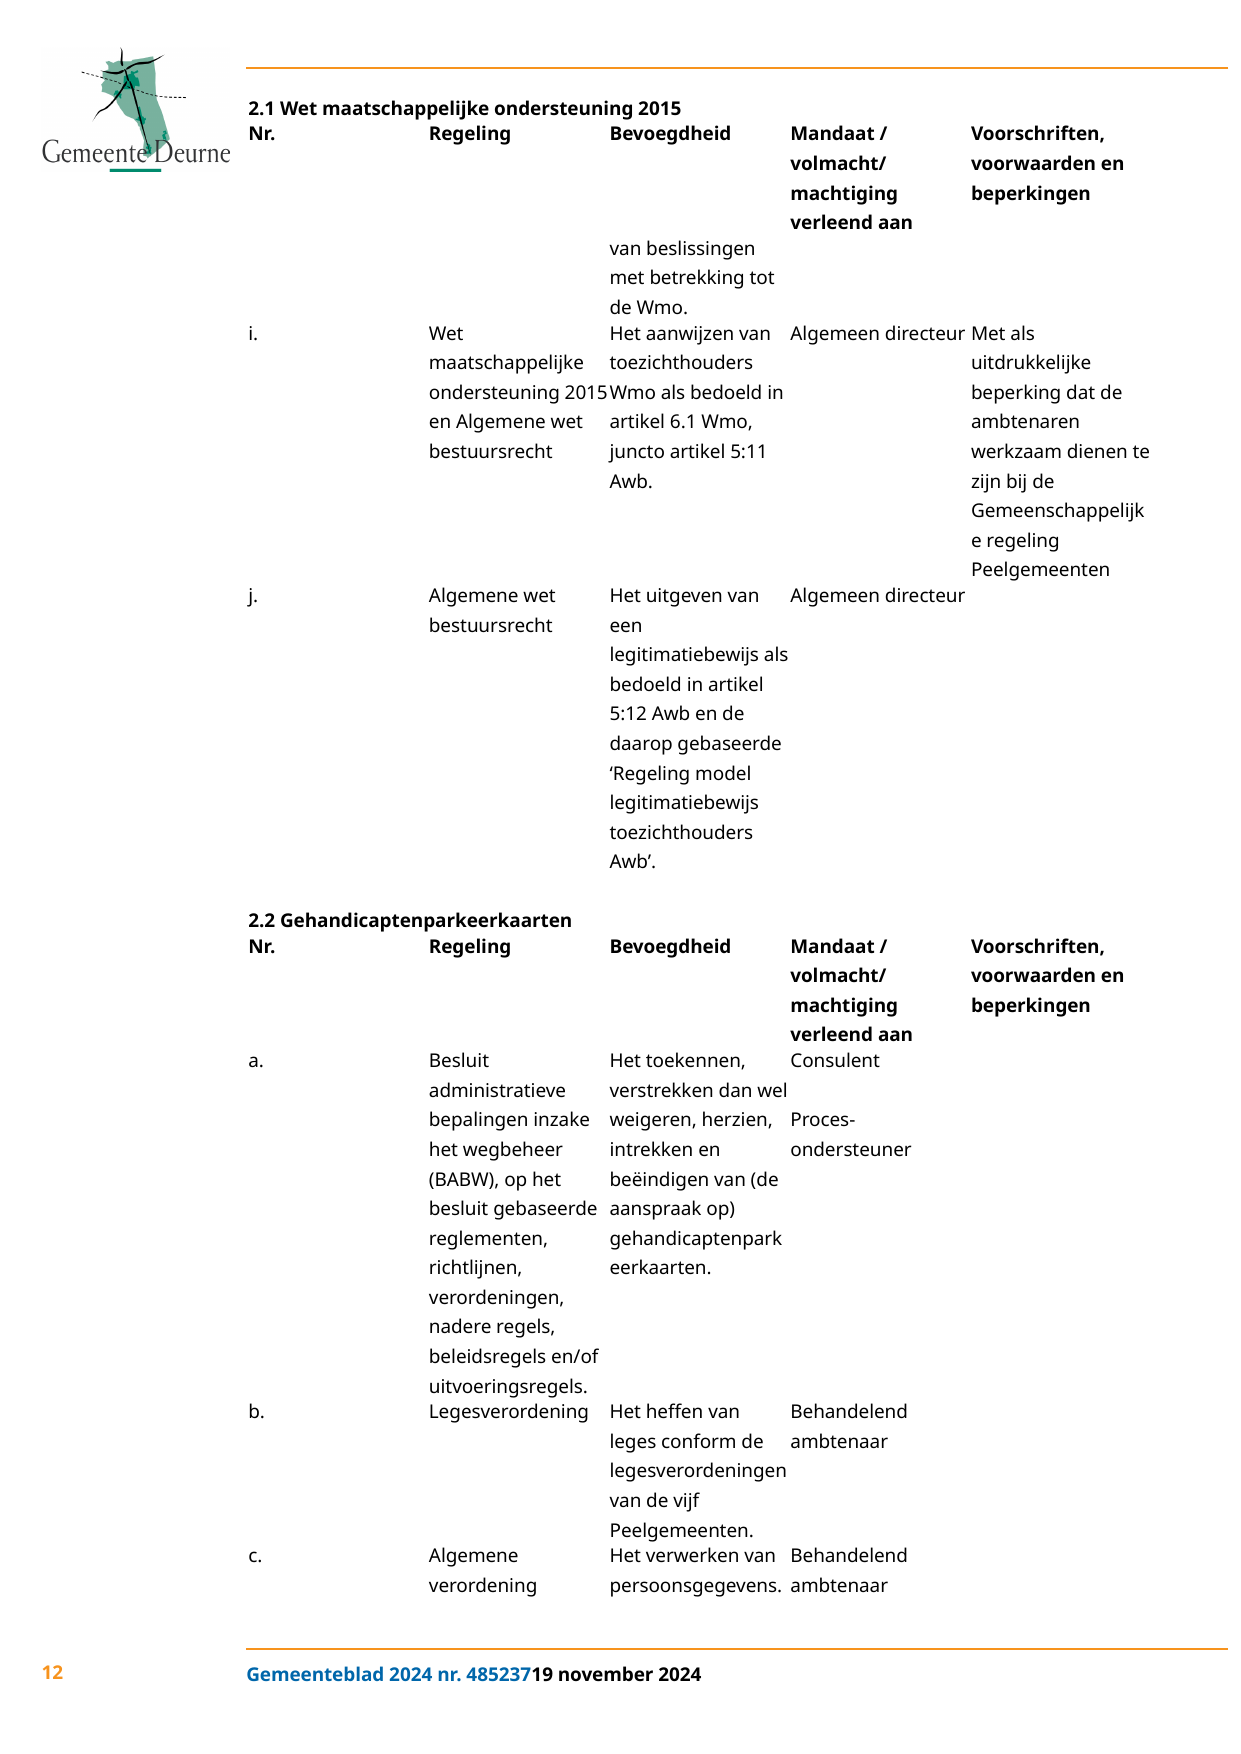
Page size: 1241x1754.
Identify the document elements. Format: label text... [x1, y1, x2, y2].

table_cell Regeling [429, 121, 609, 235]
table_cell Nr. [248, 121, 429, 235]
table_cell Het uitgeven van een legitimatiebewijs als bedoeld in artikel 5:12 Awb en de daarop gebaseerde ‘Regeling model legitimatiebewijs toezichthouders Awb’. [609, 582, 790, 874]
table_cell Algemeen directeur [790, 320, 971, 582]
table_header 2.2 Gehandicaptenparkeerkaarten [248, 907, 1152, 933]
table_cell [971, 235, 1152, 320]
table_cell Algemeen directeur [790, 582, 971, 874]
table_cell [971, 1048, 1152, 1398]
table_cell Het aanwijzen van toezichthouders Wmo als bedoeld in artikel 6.1 Wmo, juncto artikel 5:11 Awb. [609, 320, 790, 582]
table_cell i. [248, 320, 429, 582]
table_cell van beslissingen met betrekking tot de Wmo. [609, 235, 790, 320]
table_cell Algemene verordening [429, 1543, 609, 1598]
table_cell Met als uitdrukkelijke beperking dat de ambtenaren werkzaam dienen te zijn bij de Gemeenschappelijke regeling Peelgemeenten [971, 320, 1152, 582]
table_cell Wet maatschappelijke ondersteuning 2015 en Algemene wet bestuursrecht [429, 320, 609, 582]
table_cell Voorschriften, voorwaarden en beperkingen [971, 933, 1152, 1047]
table_cell Besluit administratieve bepalingen inzake het wegbeheer (BABW), op het besluit gebaseerde reglementen, richtlijnen, verordeningen, nadere regels, beleidsregels en/of uitvoeringsregels. [429, 1048, 609, 1398]
table_cell Algemene wet bestuursrecht [429, 582, 609, 874]
table_cell Het toekennen, verstrekken dan wel weigeren, herzien, intrekken en beëindigen van (de aanspraak op) gehandicaptenparkeerkaarten. [609, 1048, 790, 1398]
table_cell Voorschriften, voorwaarden en beperkingen [971, 121, 1152, 235]
table_cell Nr. [248, 933, 429, 1047]
table_cell Bevoegdheid [609, 121, 790, 235]
table_cell [971, 1543, 1152, 1598]
table_cell Mandaat / volmacht/ machtiging verleend aan [790, 121, 971, 235]
table_header 2.1 Wet maatschappelijke ondersteuning 2015 [248, 95, 1152, 121]
table_cell Regeling [429, 933, 609, 1047]
table_cell Behandelend ambtenaar [790, 1543, 971, 1598]
table_cell [971, 1399, 1152, 1543]
table_cell a. [248, 1048, 429, 1398]
table_cell Bevoegdheid [609, 933, 790, 1047]
table_cell c. [248, 1543, 429, 1598]
table_cell Consulent Proces-ondersteuner [790, 1048, 971, 1398]
table_cell Het verwerken van persoonsgegevens. [609, 1543, 790, 1598]
table_cell Het heffen van leges conform de legesverordeningen van de vijf Peelgemeenten. [609, 1399, 790, 1543]
table_cell j. [248, 582, 429, 874]
picture [41, 47, 231, 172]
table_cell Legesverordening [429, 1399, 609, 1543]
table_cell [429, 235, 609, 320]
table_cell b. [248, 1399, 429, 1543]
table_cell [971, 582, 1152, 874]
table_cell Mandaat / volmacht/ machtiging verleend aan [790, 933, 971, 1047]
table_cell Behandelend ambtenaar [790, 1399, 971, 1543]
table_cell [248, 235, 429, 320]
table_cell [790, 235, 971, 320]
